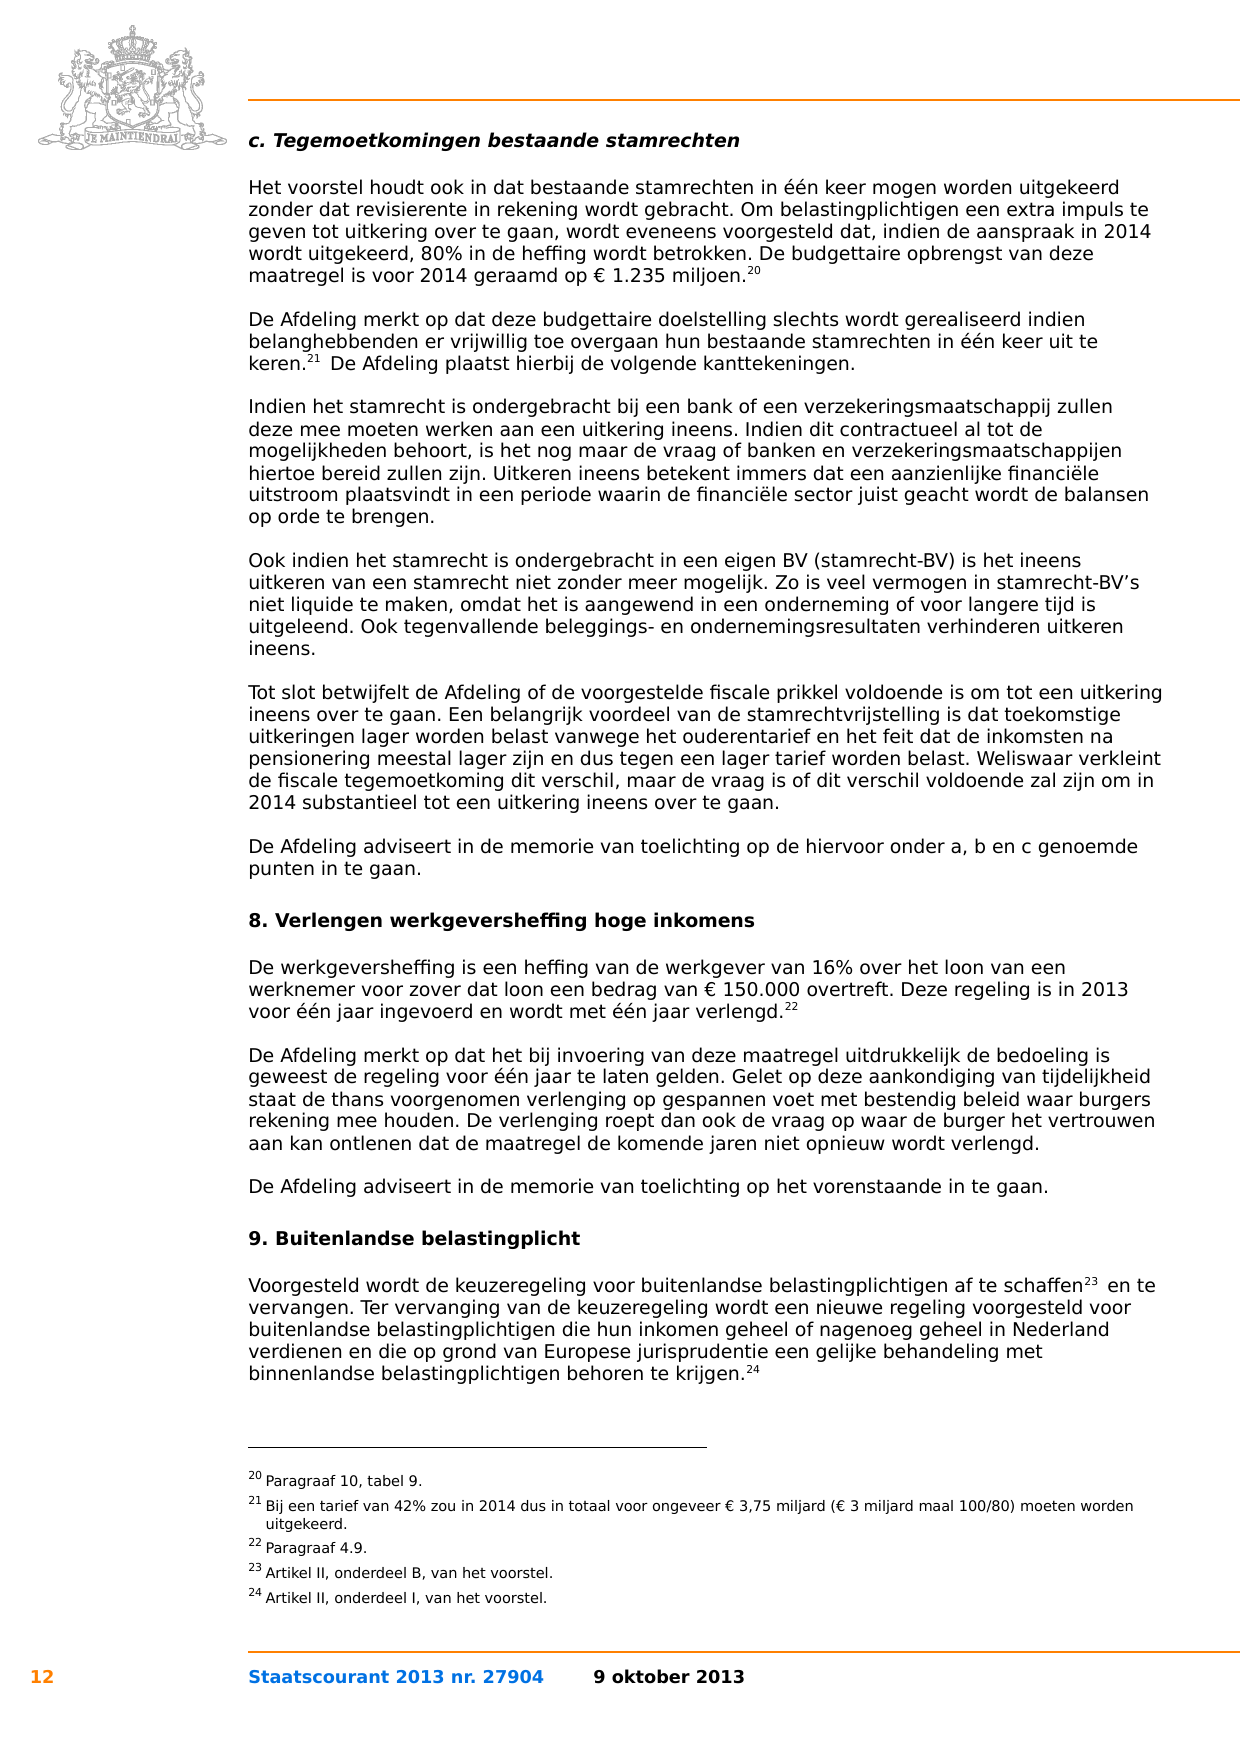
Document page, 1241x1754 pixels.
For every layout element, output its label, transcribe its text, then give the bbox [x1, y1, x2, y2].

subtitle 9. Buitenlandse belastingplicht [248, 1228, 1163, 1250]
text Artikel II, onderdeel I, van het voorstel. [248, 1586, 1163, 1608]
text Voorgesteld wordt de keuzeregeling voor buitenlandse belastingplichtigen af te schaffen en te vervangen. Ter vervanging van de keuzeregeling wordt een nieuwe regeling voorgesteld voor buitenlandse belastingplichtigen die hun inkomen geheel of nagenoeg geheel in Nederland verdienen en die op grond van Europese jurisprudentie een gelijke behandeling met binnenlandse belastingplichtigen behoren te krijgen. [248, 1275, 1163, 1385]
text De Afdeling adviseert in de memorie van toelichting op de hiervoor onder a, b en c genoemde punten in te gaan. [248, 836, 1163, 880]
text Paragraaf 10, tabel 9. [248, 1469, 1163, 1491]
text De Afdeling adviseert in de memorie van toelichting op het vorenstaande in te gaan. [248, 1176, 1163, 1198]
text Tot slot betwijfelt de Afdeling of de voorgestelde fiscale prikkel voldoende is om tot een uitkering ineens over te gaan. Een belangrijk voordeel van de stamrechtvrijstelling is dat toekomstige uitkeringen lager worden belast vanwege het ouderentarief en het feit dat de inkomsten na pensionering meestal lager zijn en dus tegen een lager tarief worden belast. Weliswaar verkleint de fiscale tegemoetkoming dit verschil, maar de vraag is of dit verschil voldoende zal zijn om in 2014 substantieel tot een uitkering ineens over te gaan. [248, 682, 1163, 814]
text De Afdeling merkt op dat het bij invoering van deze maatregel uitdrukkelijk de bedoeling is geweest de regeling voor één jaar te laten gelden. Gelet op deze aankondiging van tijdelijkheid staat de thans voorgenomen verlenging op gespannen voet met bestendig beleid waar burgers rekening mee houden. De verlenging roept dan ook de vraag op waar de burger het vertrouwen aan kan ontlenen dat de maatregel de komende jaren niet opnieuw wordt verlengd. [248, 1044, 1163, 1154]
subtitle c. Tegemoetkomingen bestaande stamrechten [248, 130, 1163, 152]
text Het voorstel houdt ook in dat bestaande stamrechten in één keer mogen worden uitgekeerd zonder dat revisierente in rekening wordt gebracht. Om belastingplichtigen een extra impuls te geven tot uitkering over te gaan, wordt eveneens voorgesteld dat, indien de aanspraak in 2014 wordt uitgekeerd, 80% in de heffing wordt betrokken. De budgettaire opbrengst van deze maatregel is voor 2014 geraamd op € 1.235 miljoen. [248, 177, 1163, 287]
subtitle 8. Verlengen werkgeversheffing hoge inkomens [248, 910, 1163, 932]
text De Afdeling merkt op dat deze budgettaire doelstelling slechts wordt gerealiseerd indien belanghebbenden er vrijwillig toe overgaan hun bestaande stamrechten in één keer uit te keren. De Afdeling plaatst hierbij de volgende kanttekeningen. [248, 309, 1163, 374]
text De werkgeversheffing is een heffing van de werkgever van 16% over het loon van een werknemer voor zover dat loon een bedrag van € 150.000 overtreft. Deze regeling is in 2013 voor één jaar ingevoerd en wordt met één jaar verlengd. [248, 957, 1163, 1023]
picture [38, 25, 227, 150]
text Paragraaf 4.9. [248, 1536, 1163, 1558]
text Ook indien het stamrecht is ondergebracht in een eigen BV (stamrecht-BV) is het ineens uitkeren van een stamrecht niet zonder meer mogelijk. Zo is veel vermogen in stamrecht-BV’s niet liquide te maken, omdat het is aangewend in een onderneming of voor langere tijd is uitgeleend. Ook tegenvallende beleggings- en ondernemingsresultaten verhinderen uitkeren ineens. [248, 550, 1163, 660]
text Artikel II, onderdeel B, van het voorstel. [248, 1561, 1163, 1583]
text Indien het stamrecht is ondergebracht bij een bank of een verzekeringsmaatschappij zullen deze mee moeten werken aan een uitkering ineens. Indien dit contractueel al tot de mogelijkheden behoort, is het nog maar de vraag of banken en verzekeringsmaatschappijen hiertoe bereid zullen zijn. Uitkeren ineens betekent immers dat een aanzienlijke financiële uitstroom plaatsvindt in een periode waarin de financiële sector juist geacht wordt de balansen op orde te brengen. [248, 396, 1163, 528]
text Bij een tarief van 42% zou in 2014 dus in totaal voor ongeveer € 3,75 miljard (€ 3 miljard maal 100/80) moeten worden uitgekeerd. [248, 1494, 1163, 1533]
